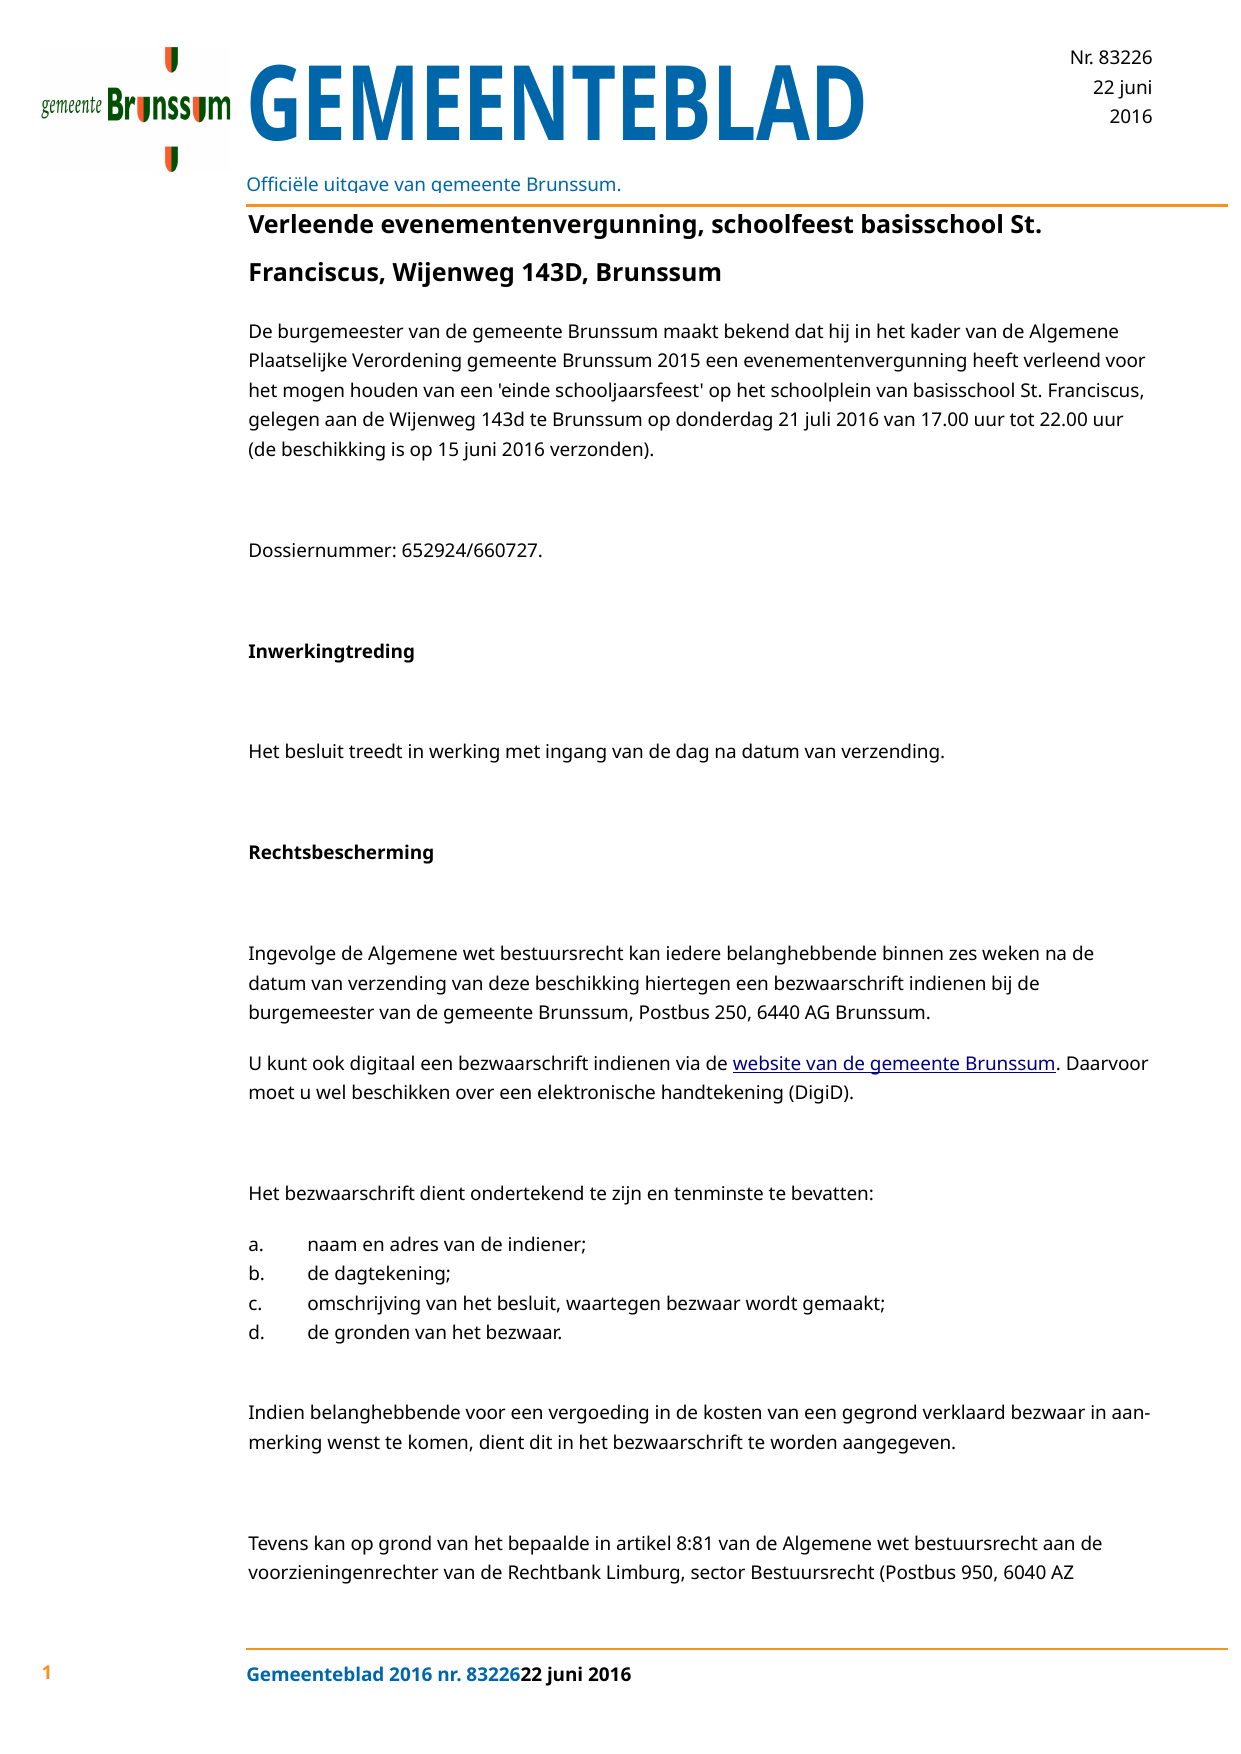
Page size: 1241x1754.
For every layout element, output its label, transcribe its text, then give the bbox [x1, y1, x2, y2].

picture [41, 47, 231, 172]
text De burgemeester van de gemeente Brunssum maakt bekend dat hij in het kader van de Algemene Plaatselijke Verordening gemeente Brunssum 2015 een evenementenvergunning heeft verleend voor het mogen houden van een 'einde schooljaarsfeest' op het schoolplein van basisschool St. Franciscus, gelegen aan de Wijenweg 143d te Brunssum op donderdag 21 juli 2016 van 17.00 uur tot 22.00 uur (de beschikking is op 15 juni 2016 verzonden). [248, 318, 1152, 462]
list naam en adres van de indiener; [248, 1231, 1152, 1257]
text U kunt ook digitaal een bezwaarschrift indienen via de website van de gemeente Brunssum. Daarvoor moet u wel beschikken over een elektronische handtekening (DigiD). [248, 1050, 1152, 1105]
list de gronden van het bezwaar. [248, 1319, 1152, 1345]
text Verleende evenementenvergunning, schoolfeest basisschool St. Franciscus, Wijenweg 143D, Brunssum [248, 207, 1152, 288]
text Het bezwaarschrift dient ondertekend te zijn en tenminste te bevatten: [248, 1180, 1152, 1206]
text Rechtsbescherming [248, 839, 1152, 865]
text Dossiernummer: 652924/660727. [248, 537, 1152, 563]
text Het besluit treedt in werking met ingang van de dag na datum van verzending. [248, 739, 1152, 764]
list de dagtekening; [248, 1260, 1152, 1286]
text Inwerkingtreding [248, 638, 1152, 664]
text Ingevolge de Algemene wet bestuursrecht kan iedere belanghebbende binnen zes weken na de datum van verzending van deze beschikking hiertegen een bezwaarschrift indienen bij de burgemeester van de gemeente Brunssum, Postbus 250, 6440 AG Brunssum. [248, 940, 1152, 1025]
list omschrijving van het besluit, waartegen bezwaar wordt gemaakt; [248, 1290, 1152, 1316]
text Tevens kan op grond van het bepaalde in artikel 8:81 van de Algemene wet bestuursrecht aan de voorzieningenrechter van de Rechtbank Limburg, sector Bestuursrecht (Postbus 950, 6040 AZ [248, 1530, 1152, 1585]
text Indien belanghebbende voor een vergoeding in de kosten van een gegrond verklaard bezwaar in aan-merking wenst te komen, dient dit in het bezwaarschrift te worden aangegeven. [248, 1399, 1152, 1455]
